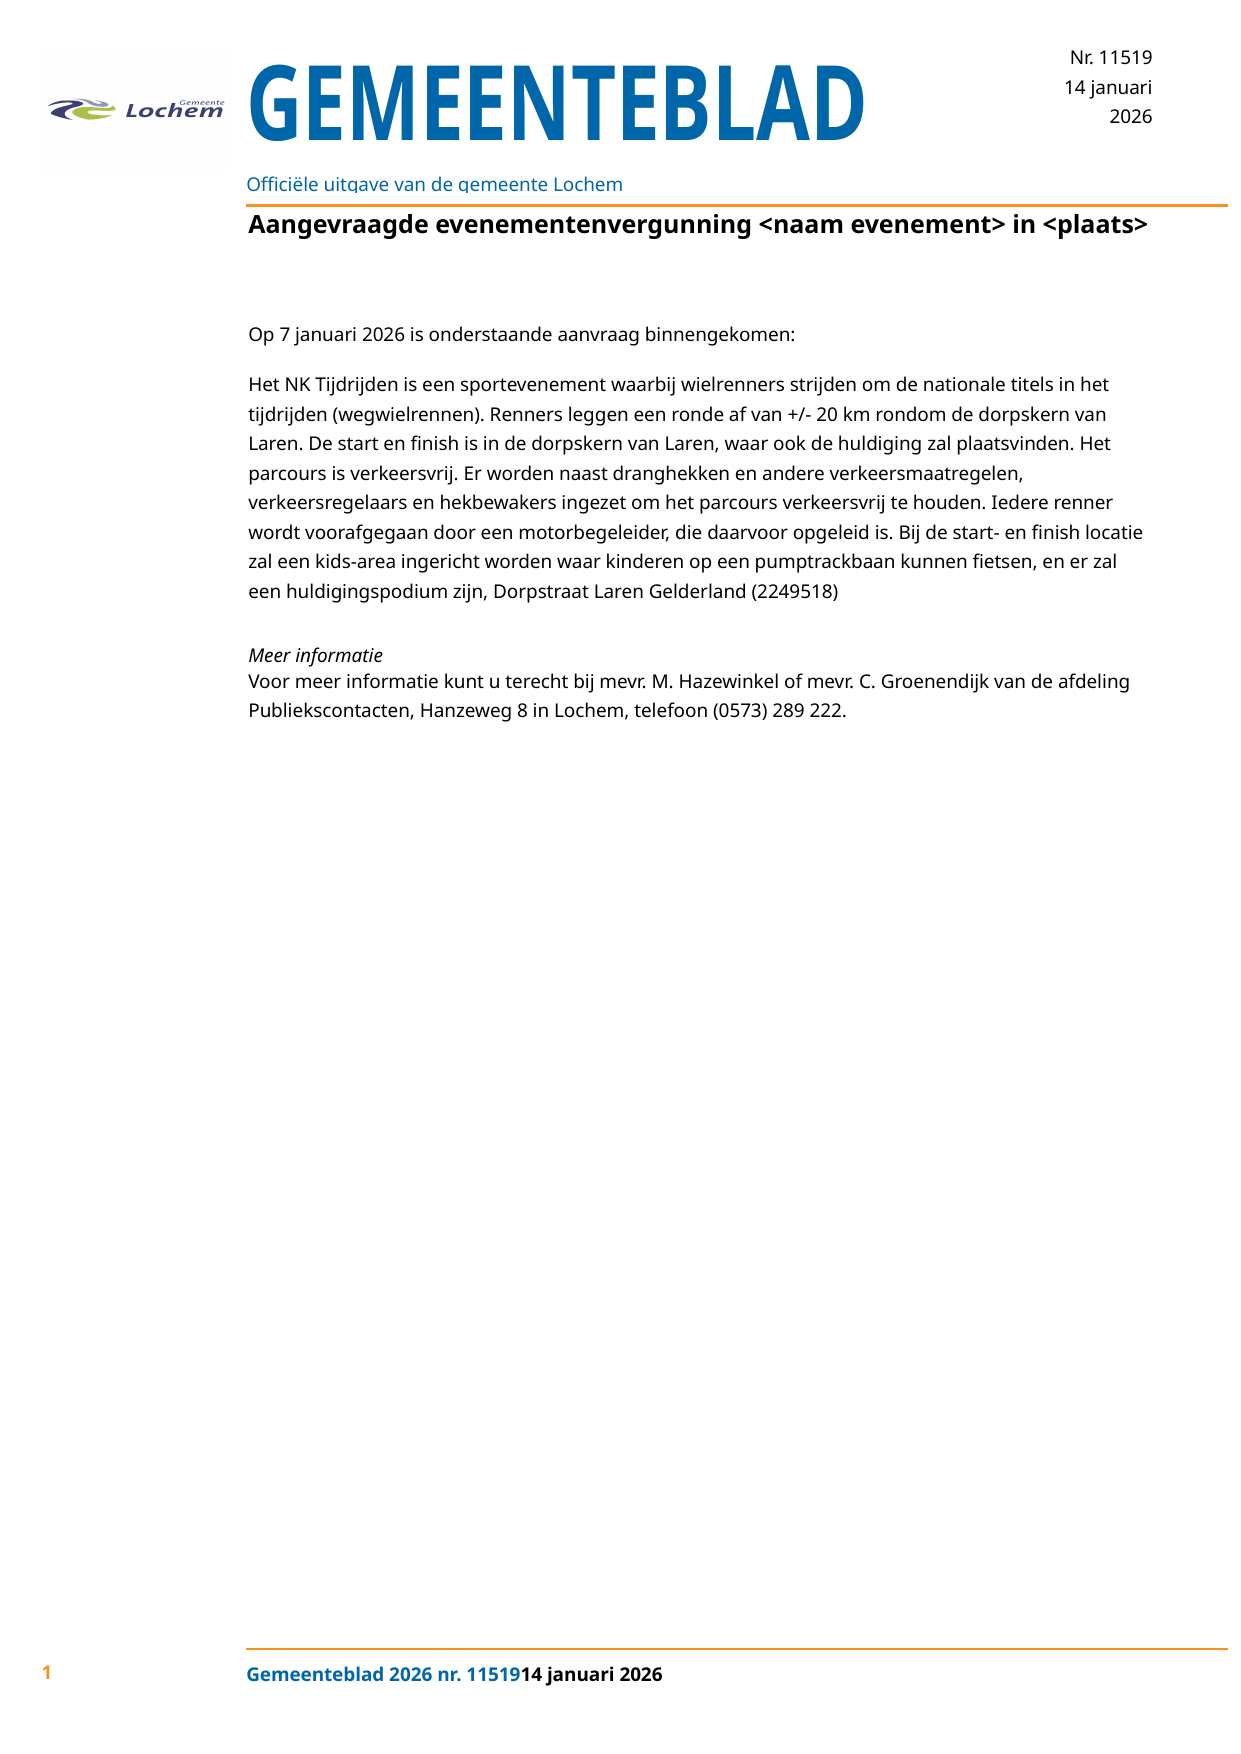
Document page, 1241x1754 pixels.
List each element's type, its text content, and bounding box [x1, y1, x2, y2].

text Op 7 januari 2026 is onderstaande aanvraag binnengekomen: [248, 321, 1152, 346]
text Het NK Tijdrijden is een sportevenement waarbij wielrenners strijden om de nationale titels in het tijdrijden (wegwielrennen). Renners leggen een ronde af van +/- 20 km rondom de dorpskern van Laren. De start en finish is in de dorpskern van Laren, waar ook de huldiging zal plaatsvinden. Het parcours is verkeersvrij. Er worden naast dranghekken en andere verkeersmaatregelen, verkeersregelaars en hekbewakers ingezet om het parcours verkeersvrij te houden. Iedere renner wordt voorafgegaan door een motorbegeleider, die daarvoor opgeleid is. Bij de start- en finish locatie zal een kids-area ingericht worden waar kinderen op een pumptrackbaan kunnen fietsen, en er zal een huldigingspodium zijn, Dorpstraat Laren Gelderland (2249518) [248, 371, 1152, 604]
text Aangevraagde evenementenvergunning <naam evenement> in <plaats> [248, 207, 1152, 241]
text Voor meer informatie kunt u terecht bij mevr. M. Hazewinkel of mevr. C. Groenendijk van de afdeling Publiekscontacten, Hanzeweg 8 in Lochem, telefoon (0573) 289 222. [248, 668, 1152, 723]
picture [41, 47, 231, 172]
text Meer informatie [248, 642, 1152, 668]
